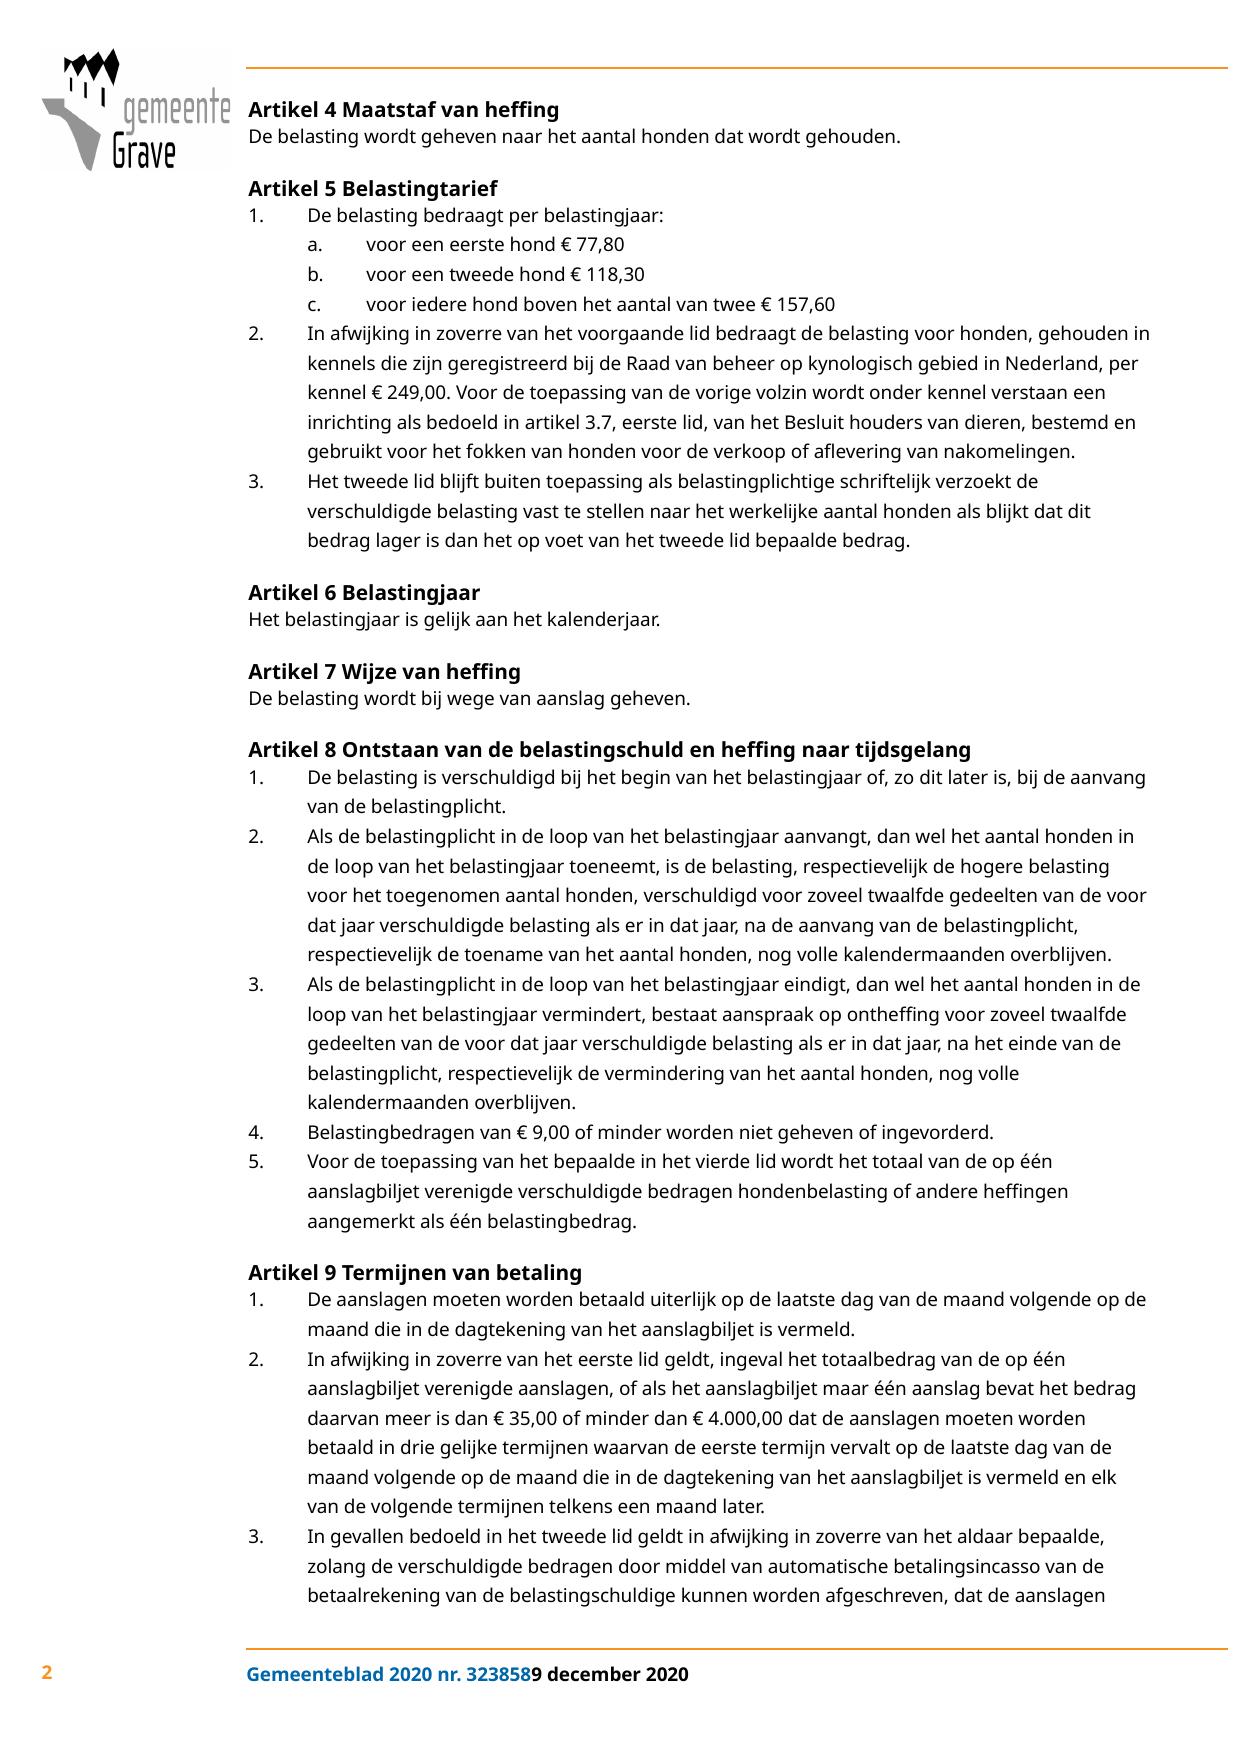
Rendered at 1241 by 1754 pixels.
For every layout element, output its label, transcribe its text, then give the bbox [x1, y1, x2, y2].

list De belasting is verschuldigd bij het begin van het belastingjaar of, zo dit later is, bij de aanvang van de belastingplicht. [248, 764, 1152, 819]
list In afwijking in zoverre van het voorgaande lid bedraagt de belasting voor honden, gehouden in kennels die zijn geregistreerd bij de Raad van beheer op kynologisch gebied in Nederland, per kennel € 249,00. Voor de toepassing van de vorige volzin wordt onder kennel verstaan een inrichting als bedoeld in artikel 3.7, eerste lid, van het Besluit houders van dieren, bestemd en gebruikt voor het fokken van honden voor de verkoop of aflevering van nakomelingen. [248, 320, 1152, 464]
text Artikel 6 Belastingjaar [248, 578, 1152, 606]
list Belastingbedragen van € 9,00 of minder worden niet geheven of ingevorderd. [248, 1119, 1152, 1145]
list In afwijking in zoverre van het eerste lid geldt, ingeval het totaalbedrag van de op één aanslagbiljet verenigde aanslagen, of als het aanslagbiljet maar één aanslag bevat het bedrag daarvan meer is dan € 35,00 of minder dan € 4.000,00 dat de aanslagen moeten worden betaald in drie gelijke termijnen waarvan de eerste termijn vervalt op de laatste dag van de maand volgende op de maand die in de dagtekening van het aanslagbiljet is vermeld en elk van de volgende termijnen telkens een maand later. [248, 1346, 1152, 1519]
text De belasting wordt geheven naar het aantal honden dat wordt gehouden. [248, 123, 1152, 149]
list voor een eerste hond € 77,80 [307, 232, 1152, 257]
list voor een tweede hond € 118,30 [307, 261, 1152, 287]
picture [41, 47, 231, 172]
list Het tweede lid blijft buiten toepassing als belastingplichtige schriftelijk verzoekt de verschuldigde belasting vast te stellen naar het werkelijke aantal honden als blijkt dat dit bedrag lager is dan het op voet van het tweede lid bepaalde bedrag. [248, 468, 1152, 553]
list In gevallen bedoeld in het tweede lid geldt in afwijking in zoverre van het aldaar bepaalde, zolang de verschuldigde bedragen door middel van automatische betalingsincasso van de betaalrekening van de belastingschuldige kunnen worden afgeschreven, dat de aanslagen [248, 1523, 1152, 1608]
list De belasting bedraagt per belastingjaar: [248, 202, 1152, 228]
text Artikel 5 Belastingtarief [248, 174, 1152, 202]
list De aanslagen moeten worden betaald uiterlijk op de laatste dag van de maand volgende op de maand die in de dagtekening van het aanslagbiljet is vermeld. [248, 1287, 1152, 1342]
text Artikel 8 Ontstaan van de belastingschuld en heffing naar tijdsgelang [248, 736, 1152, 764]
list Als de belastingplicht in de loop van het belastingjaar eindigt, dan wel het aantal honden in de loop van het belastingjaar vermindert, bestaat aanspraak op ontheffing voor zoveel twaalfde gedeelten van de voor dat jaar verschuldigde belasting als er in dat jaar, na het einde van de belastingplicht, respectievelijk de vermindering van het aantal honden, nog volle kalendermaanden overblijven. [248, 971, 1152, 1115]
text De belasting wordt bij wege van aanslag geheven. [248, 685, 1152, 711]
text Het belastingjaar is gelijk aan het kalenderjaar. [248, 606, 1152, 632]
text Artikel 9 Termijnen van betaling [248, 1258, 1152, 1287]
list voor iedere hond boven het aantal van twee € 157,60 [307, 291, 1152, 317]
text Artikel 7 Wijze van heffing [248, 657, 1152, 685]
list Voor de toepassing van het bepaalde in het vierde lid wordt het totaal van de op één aanslagbiljet verenigde verschuldigde bedragen hondenbelasting of andere heffingen aangemerkt als één belastingbedrag. [248, 1149, 1152, 1233]
list Als de belastingplicht in de loop van het belastingjaar aanvangt, dan wel het aantal honden in de loop van het belastingjaar toeneemt, is de belasting, respectievelijk de hogere belasting voor het toegenomen aantal honden, verschuldigd voor zoveel twaalfde gedeelten van de voor dat jaar verschuldigde belasting als er in dat jaar, na de aanvang van de belastingplicht, respectievelijk de toename van het aantal honden, nog volle kalendermaanden overblijven. [248, 823, 1152, 967]
text Artikel 4 Maatstaf van heffing [248, 95, 1152, 123]
